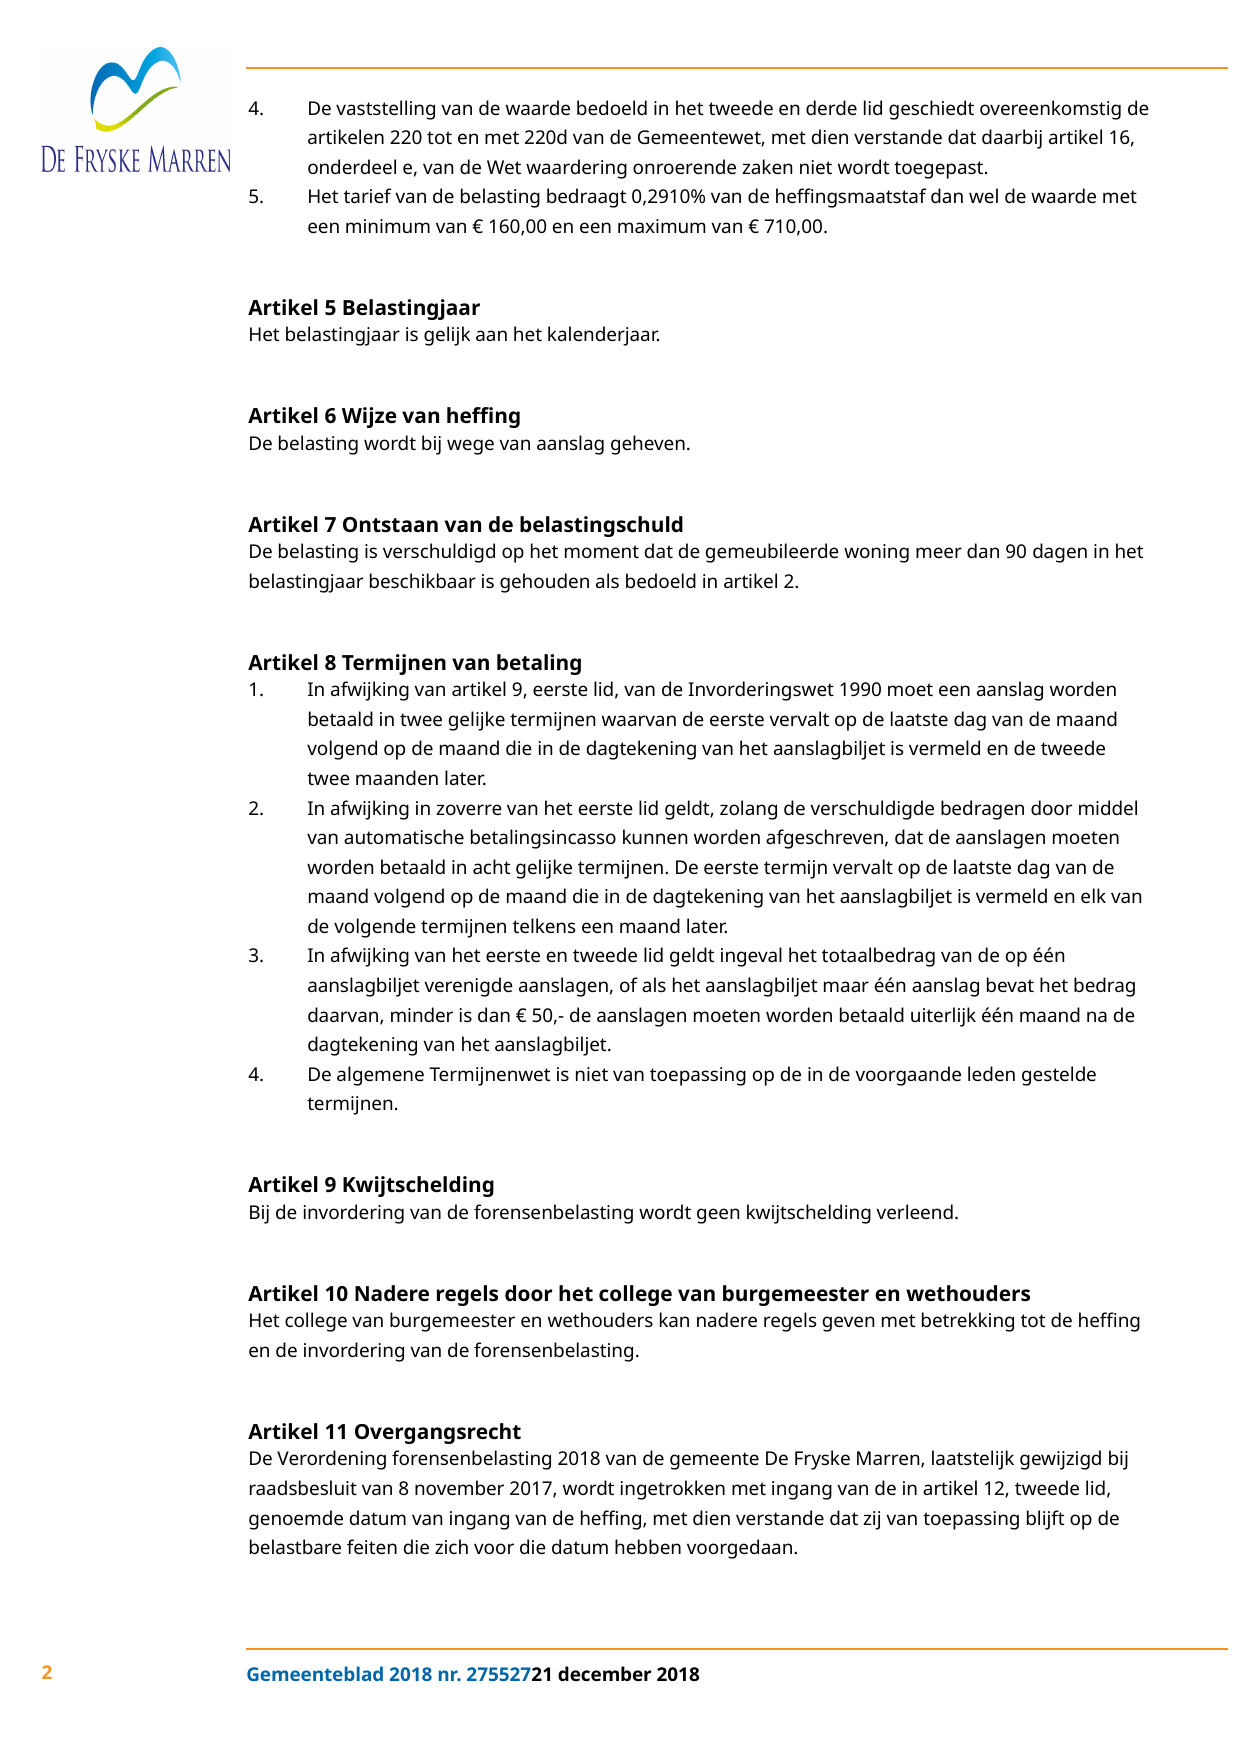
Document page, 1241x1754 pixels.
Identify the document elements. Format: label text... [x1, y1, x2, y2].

text Artikel 5 Belastingjaar [248, 293, 1152, 322]
text De Verordening forensenbelasting 2018 van de gemeente De Fryske Marren, laatstelijk gewijzigd bij raadsbesluit van 8 november 2017, wordt ingetrokken met ingang van de in artikel 12, tweede lid, genoemde datum van ingang van de heffing, met dien verstande dat zij van toepassing blijft op de belastbare feiten die zich voor die datum hebben voorgedaan. [248, 1446, 1152, 1560]
text Artikel 7 Ontstaan van de belastingschuld [248, 510, 1152, 538]
list In afwijking van het eerste en tweede lid geldt ingeval het totaalbedrag van de op één aanslagbiljet verenigde aanslagen, of als het aanslagbiljet maar één aanslag bevat het bedrag daarvan, minder is dan € 50,- de aanslagen moeten worden betaald uiterlijk één maand na de dagtekening van het aanslagbiljet. [248, 943, 1152, 1057]
text Artikel 6 Wijze van heffing [248, 402, 1152, 430]
text Het college van burgemeester en wethouders kan nadere regels geven met betrekking tot de heffing en de invordering van de forensenbelasting. [248, 1307, 1152, 1363]
text Artikel 8 Termijnen van betaling [248, 648, 1152, 676]
list In afwijking in zoverre van het eerste lid geldt, zolang de verschuldigde bedragen door middel van automatische betalingsincasso kunnen worden afgeschreven, dat de aanslagen moeten worden betaald in acht gelijke termijnen. De eerste termijn vervalt op de laatste dag van de maand volgend op de maand die in de dagtekening van het aanslagbiljet is vermeld en elk van de volgende termijnen telkens een maand later. [248, 795, 1152, 939]
text Artikel 11 Overgangsrecht [248, 1417, 1152, 1446]
text Artikel 10 Nadere regels door het college van burgemeester en wethouders [248, 1279, 1152, 1307]
list De algemene Termijnenwet is niet van toepassing op de in de voorgaande leden gestelde termijnen. [248, 1061, 1152, 1116]
text Het belastingjaar is gelijk aan het kalenderjaar. [248, 322, 1152, 347]
list De vaststelling van de waarde bedoeld in het tweede en derde lid geschiedt overeenkomstig de artikelen 220 tot en met 220d van de Gemeentewet, met dien verstande dat daarbij artikel 16, onderdeel e, van de Wet waardering onroerende zaken niet wordt toegepast. [248, 95, 1152, 180]
text De belasting is verschuldigd op het moment dat de gemeubileerde woning meer dan 90 dagen in het belastingjaar beschikbaar is gehouden als bedoeld in artikel 2. [248, 538, 1152, 594]
text De belasting wordt bij wege van aanslag geheven. [248, 430, 1152, 456]
list In afwijking van artikel 9, eerste lid, van de Invorderingswet 1990 moet een aanslag worden betaald in twee gelijke termijnen waarvan de eerste vervalt op de laatste dag van de maand volgend op de maand die in de dagtekening van het aanslagbiljet is vermeld en de tweede twee maanden later. [248, 676, 1152, 791]
text Bij de invordering van de forensenbelasting wordt geen kwijtschelding verleend. [248, 1199, 1152, 1225]
list Het tarief van de belasting bedraagt 0,2910% van de heffingsmaatstaf dan wel de waarde met een minimum van € 160,00 en een maximum van € 710,00. [248, 183, 1152, 239]
picture [41, 47, 231, 172]
text Artikel 9 Kwijtschelding [248, 1171, 1152, 1199]
